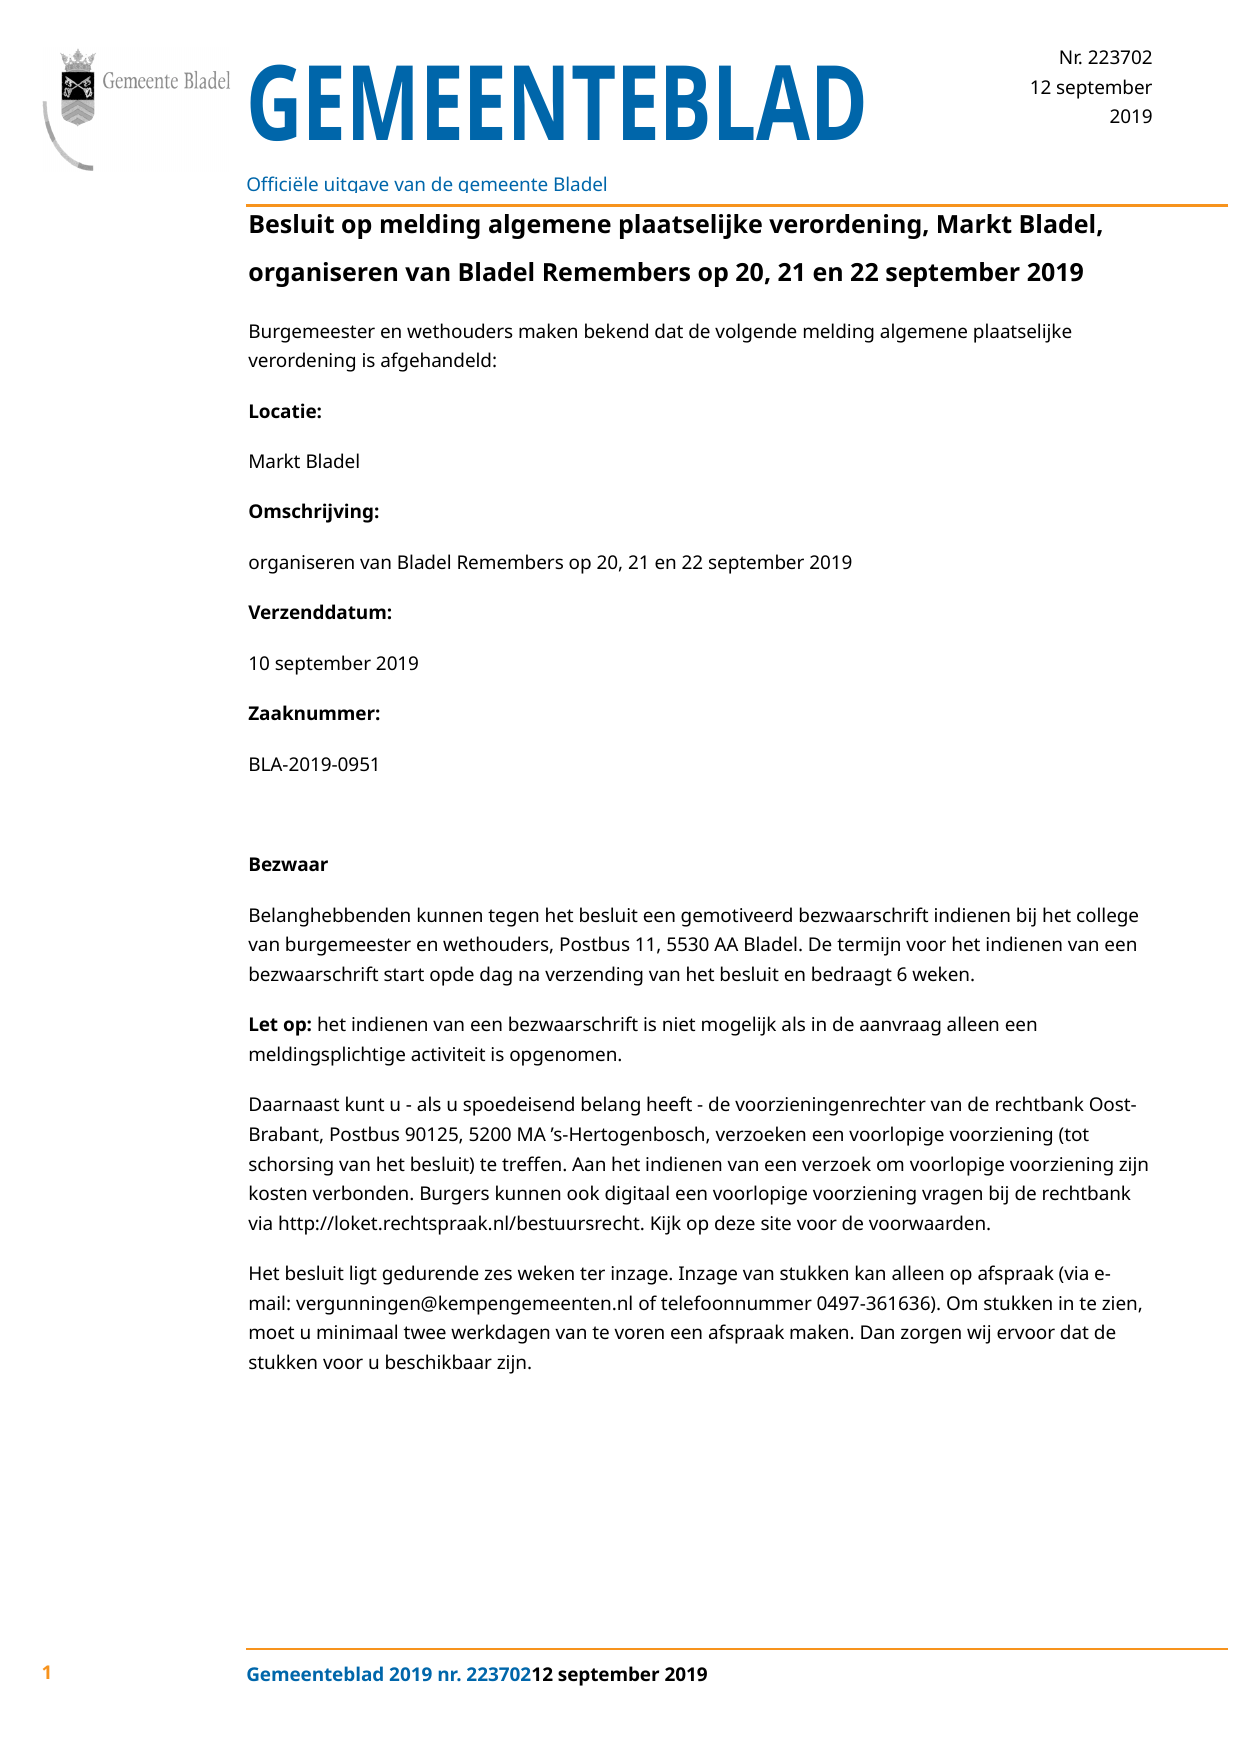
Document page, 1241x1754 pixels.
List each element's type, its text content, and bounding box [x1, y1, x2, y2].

text Omschrijving: [248, 499, 1152, 524]
text 10 september 2019 [248, 650, 1152, 676]
text Verzenddatum: [248, 599, 1152, 625]
text Bezwaar [248, 852, 1152, 877]
text Locatie: [248, 398, 1152, 424]
text Markt Bladel [248, 448, 1152, 474]
text Zaaknummer: [248, 700, 1152, 726]
text Burgemeester en wethouders maken bekend dat de volgende melding algemene plaatselijke verordening is afgehandeld: [248, 318, 1152, 373]
text Let op: het indienen van een bezwaarschrift is niet mogelijk als in de aanvraag alleen een meldingsplichtige activiteit is opgenomen. [248, 1012, 1152, 1067]
text Het besluit ligt gedurende zes weken ter inzage. Inzage van stukken kan alleen op afspraak (via e-mail: vergunningen@kempengemeenten.nl of telefoonnummer 0497-361636). Om stukken in te zien, moet u minimaal twee werkdagen van te voren een afspraak maken. Dan zorgen wij ervoor dat de stukken voor u beschikbaar zijn. [248, 1260, 1152, 1375]
text BLA-2019-0951 [248, 751, 1152, 777]
text Besluit op melding algemene plaatselijke verordening, Markt Bladel, organiseren van Bladel Remembers op 20, 21 en 22 september 2019 [248, 207, 1152, 288]
text Daarnaast kunt u - als u spoedeisend belang heeft - de voorzieningenrechter van de rechtbank Oost-Brabant, Postbus 90125, 5200 MA ’s-Hertogenbosch, verzoeken een voorlopige voorziening (tot schorsing van het besluit) te treffen. Aan het indienen van een verzoek om voorlopige voorziening zijn kosten verbonden. Burgers kunnen ook digitaal een voorlopige voorziening vragen bij de rechtbank via http://loket.rechtspraak.nl/bestuursrecht. Kijk op deze site voor de voorwaarden. [248, 1092, 1152, 1236]
picture [41, 47, 231, 172]
text Belanghebbenden kunnen tegen het besluit een gemotiveerd bezwaarschrift indienen bij het college van burgemeester en wethouders, Postbus 11, 5530 AA Bladel. De termijn voor het indienen van een bezwaarschrift start opde dag na verzending van het besluit en bedraagt 6 weken. [248, 902, 1152, 987]
text organiseren van Bladel Remembers op 20, 21 en 22 september 2019 [248, 549, 1152, 575]
